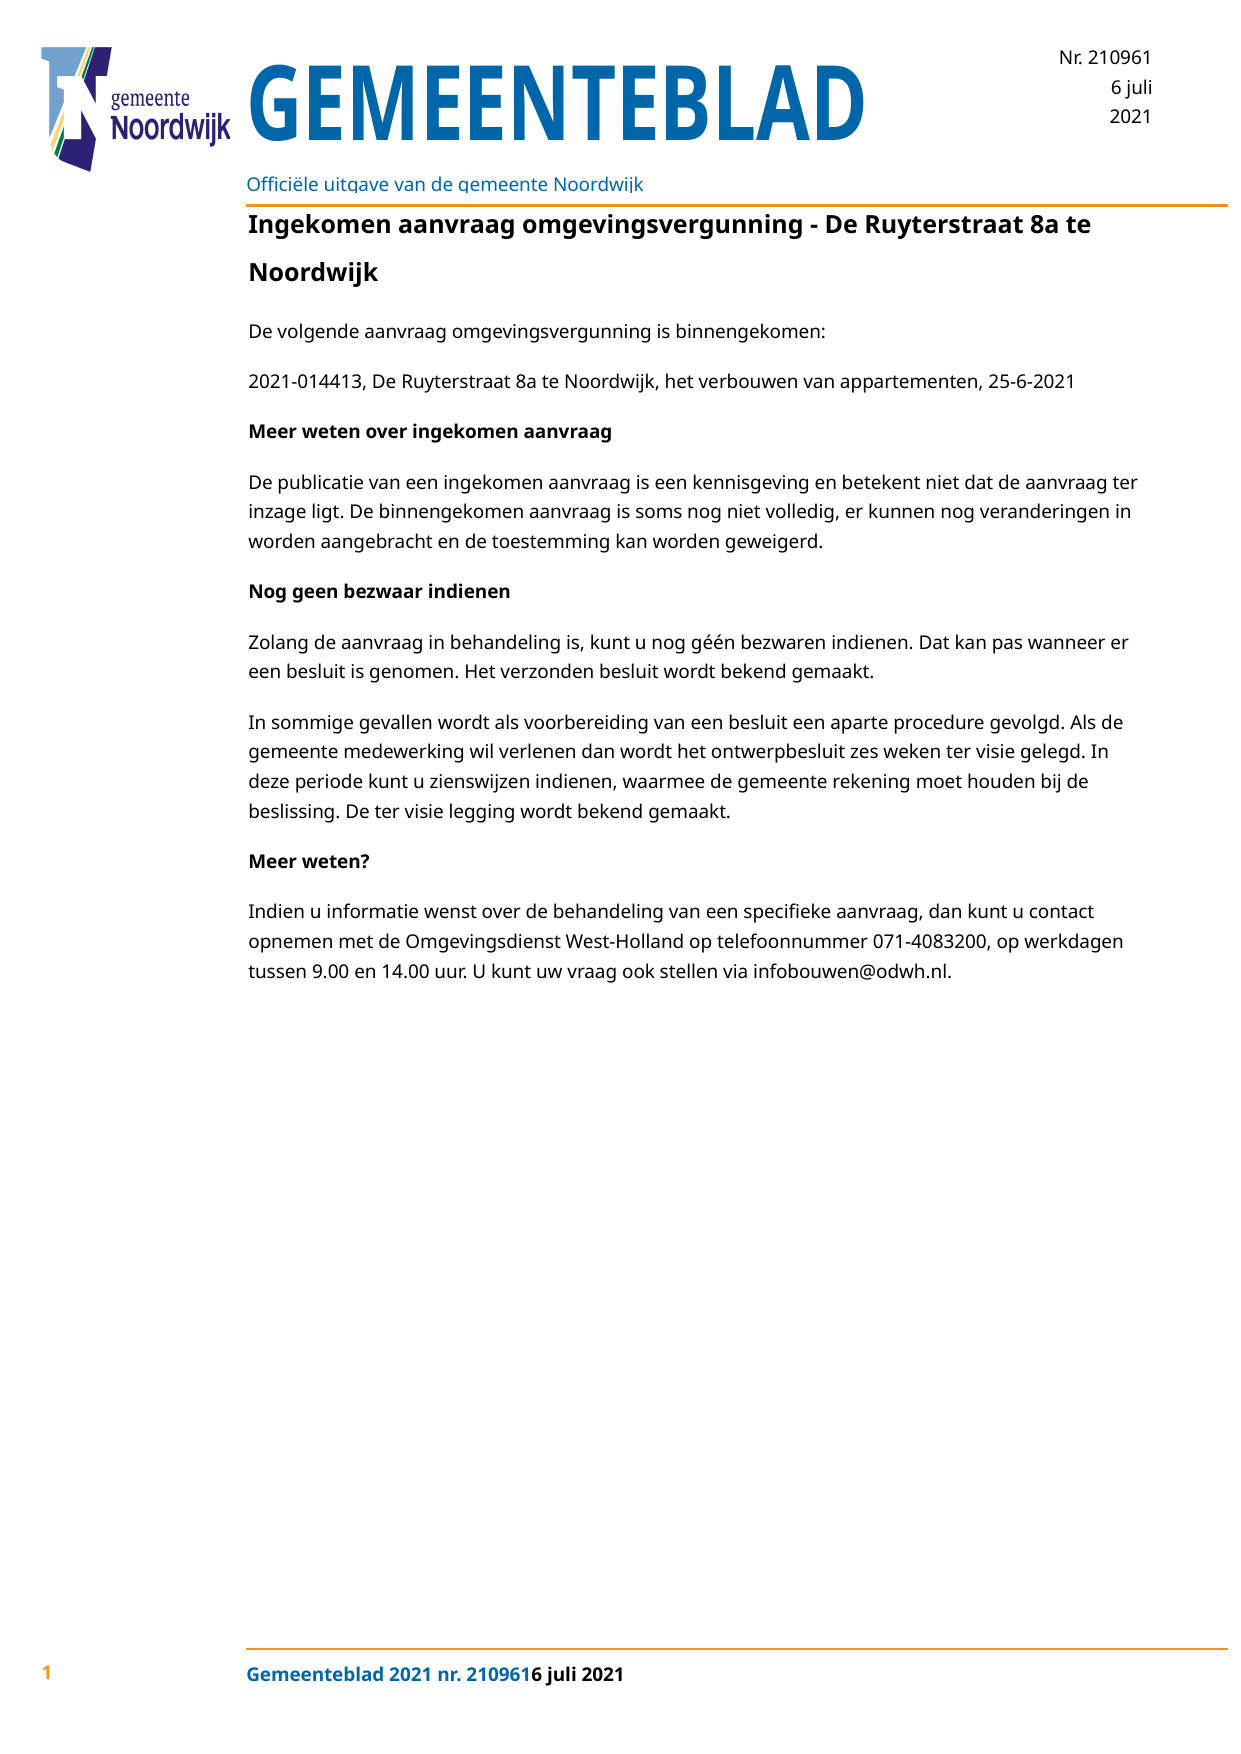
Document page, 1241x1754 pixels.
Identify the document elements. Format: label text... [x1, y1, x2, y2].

text Indien u informatie wenst over de behandeling van een specifieke aanvraag, dan kunt u contact opnemen met de Omgevingsdienst West-Holland op telefoonnummer 071-4083200, op werkdagen tussen 9.00 en 14.00 uur. U kunt uw vraag ook stellen via infobouwen@odwh.nl. [248, 899, 1152, 984]
text Zolang de aanvraag in behandeling is, kunt u nog géén bezwaren indienen. Dat kan pas wanneer er een besluit is genomen. Het verzonden besluit wordt bekend gemaakt. [248, 629, 1152, 684]
text Nog geen bezwaar indienen [248, 579, 1152, 604]
text De publicatie van een ingekomen aanvraag is een kennisgeving en betekent niet dat de aanvraag ter inzage ligt. De binnengekomen aanvraag is soms nog niet volledig, er kunnen nog veranderingen in worden aangebracht en de toestemming kan worden geweigerd. [248, 469, 1152, 554]
text 2021-014413, De Ruyterstraat 8a te Noordwijk, het verbouwen van appartementen, 25-6-2021 [248, 368, 1152, 394]
picture [41, 47, 231, 172]
text Meer weten over ingekomen aanvraag [248, 419, 1152, 444]
text De volgende aanvraag omgevingsvergunning is binnengekomen: [248, 318, 1152, 344]
text Ingekomen aanvraag omgevingsvergunning - De Ruyterstraat 8a te Noordwijk [248, 207, 1152, 288]
text Meer weten? [248, 848, 1152, 874]
text In sommige gevallen wordt als voorbereiding van een besluit een aparte procedure gevolgd. Als de gemeente medewerking wil verlenen dan wordt het ontwerpbesluit zes weken ter visie gelegd. In deze periode kunt u zienswijzen indienen, waarmee de gemeente rekening moet houden bij de beslissing. De ter visie legging wordt bekend gemaakt. [248, 709, 1152, 824]
